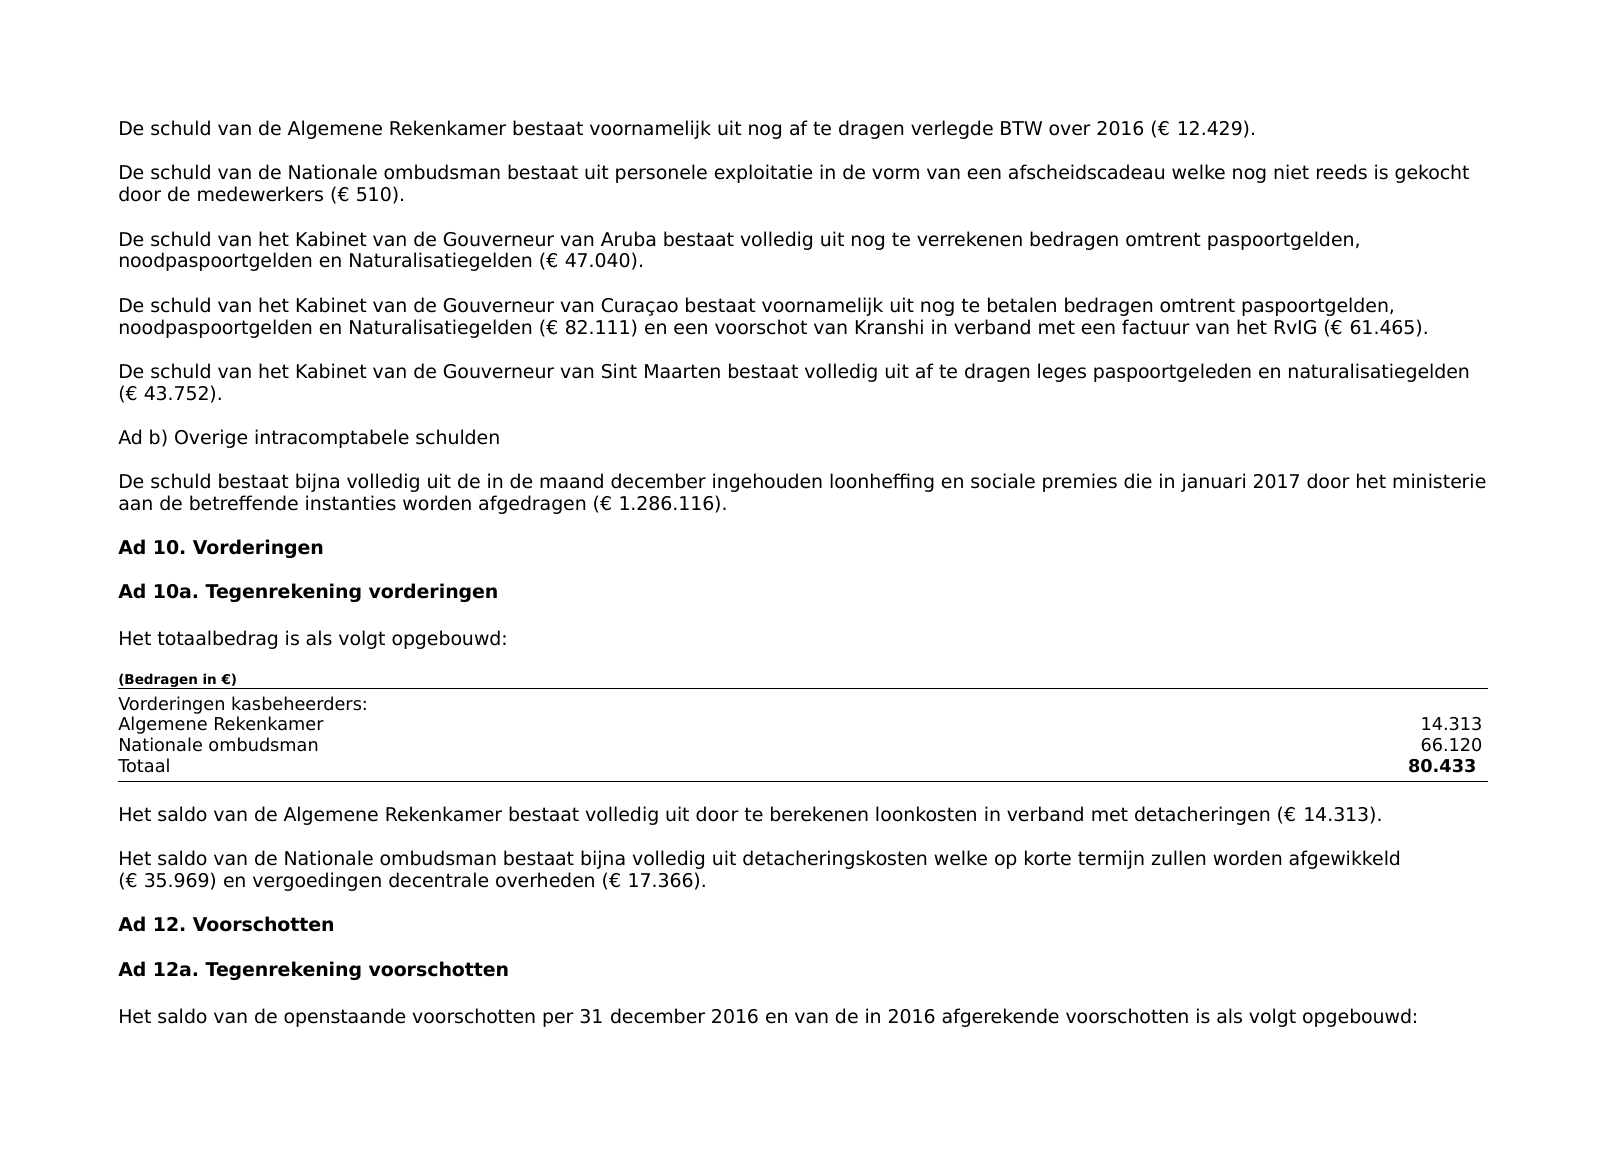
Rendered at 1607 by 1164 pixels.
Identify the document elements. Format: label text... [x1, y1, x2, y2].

table_cell 80.433 [1269, 756, 1488, 781]
subtitle Ad 12a. Tegenrekening voorschotten [118, 958, 1488, 981]
subtitle Ad 10a. Tegenrekening vorderingen [118, 581, 1488, 603]
table_cell 66.120 [1269, 735, 1488, 756]
text Het saldo van de Algemene Rekenkamer bestaat volledig uit door te berekenen loonkosten in verband met detacheringen (€ 14.313). [118, 804, 1488, 826]
text De schuld van het Kabinet van de Gouverneur van Sint Maarten bestaat volledig uit af te dragen leges paspoortgeleden en naturalisatiegelden (€ 43.752). [118, 361, 1488, 405]
subtitle Ad 10. Vorderingen [118, 537, 1488, 559]
table_cell [1269, 689, 1488, 714]
table_cell 14.313 [1269, 714, 1488, 735]
subtitle Ad b) Overige intracomptabele schulden [118, 427, 1488, 449]
table_header (Bedragen in €) [118, 672, 1488, 688]
text De schuld van de Nationale ombudsman bestaat uit personele exploitatie in de vorm van een afscheidscadeau welke nog niet reeds is gekocht door de medewerkers (€ 510). [118, 162, 1488, 206]
text Het saldo van de Nationale ombudsman bestaat bijna volledig uit detacheringskosten welke op korte termijn zullen worden afgewikkeld (€ 35.969) en vergoedingen decentrale overheden (€ 17.366). [118, 848, 1488, 892]
text De schuld van het Kabinet van de Gouverneur van Curaçao bestaat voornamelijk uit nog te betalen bedragen omtrent paspoortgelden, noodpaspoortgelden en Naturalisatiegelden (€ 82.111) en een voorschot van Kranshi in verband met een factuur van het RvIG (€ 61.465). [118, 294, 1488, 338]
table_cell Nationale ombudsman [118, 735, 1269, 756]
text De schuld van het Kabinet van de Gouverneur van Aruba bestaat volledig uit nog te verrekenen bedragen omtrent paspoortgelden, noodpaspoortgelden en Naturalisatiegelden (€ 47.040). [118, 228, 1488, 272]
text De schuld bestaat bijna volledig uit de in de maand december ingehouden loonheffing en sociale premies die in januari 2017 door het ministerie aan de betreffende instanties worden afgedragen (€ 1.286.116). [118, 471, 1488, 515]
table_cell Algemene Rekenkamer [118, 714, 1269, 735]
table_cell Vorderingen kasbeheerders: [118, 689, 1269, 714]
text Het saldo van de openstaande voorschotten per 31 december 2016 en van de in 2016 afgerekende voorschotten is als volgt opgebouwd: [118, 1006, 1488, 1027]
table_cell Totaal [118, 756, 1269, 781]
subtitle Ad 12. Voorschotten [118, 914, 1488, 936]
text Het totaalbedrag is als volgt opgebouwd: [118, 628, 1488, 650]
text De schuld van de Algemene Rekenkamer bestaat voornamelijk uit nog af te dragen verlegde BTW over 2016 (€ 12.429). [118, 118, 1488, 140]
